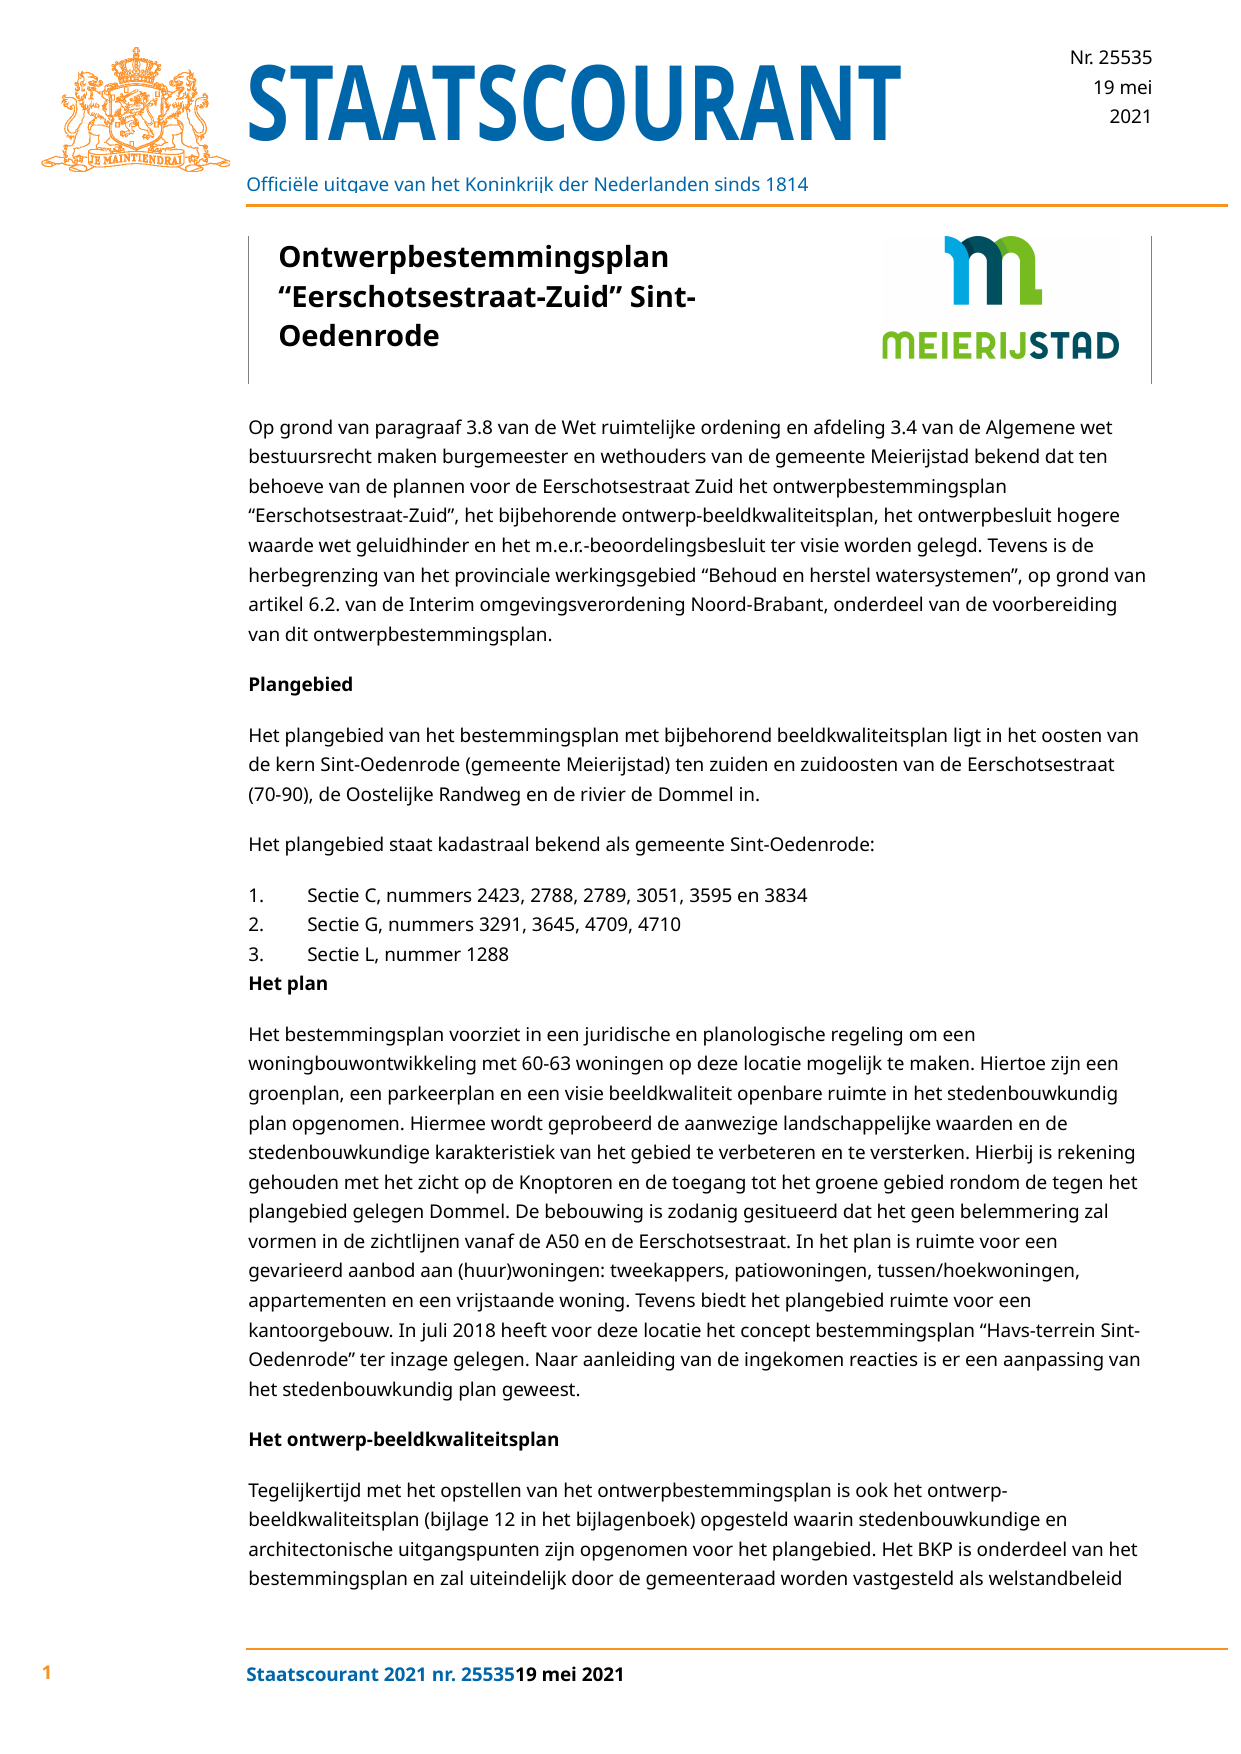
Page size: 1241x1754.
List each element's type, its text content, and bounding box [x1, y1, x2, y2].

text Het bestemmingsplan voorziet in een juridische en planologische regeling om een woningbouwontwikkeling met 60-63 woningen op deze locatie mogelijk te maken. Hiertoe zijn een groenplan, een parkeerplan en een visie beeldkwaliteit openbare ruimte in het stedenbouwkundig plan opgenomen. Hiermee wordt geprobeerd de aanwezige landschappelijke waarden en de stedenbouwkundige karakteristiek van het gebied te verbeteren en te versterken. Hierbij is rekening gehouden met het zicht op de Knoptoren en de toegang tot het groene gebied rondom de tegen het plangebied gelegen Dommel. De bebouwing is zodanig gesitueerd dat het geen belemmering zal vormen in de zichtlijnen vanaf de A50 en de Eerschotsestraat. In het plan is ruimte voor een gevarieerd aanbod aan (huur)woningen: tweekappers, patiowoningen, tussen/hoekwoningen, appartementen en een vrijstaande woning. Tevens biedt het plangebied ruimte voor een kantoorgebouw. In juli 2018 heeft voor deze locatie het concept bestemmingsplan “Havs-terrein Sint-Oedenrode” ter inzage gelegen. Naar aanleiding van de ingekomen reacties is er een aanpassing van het stedenbouwkundig plan geweest. [248, 1021, 1152, 1402]
picture [882, 236, 1119, 359]
table_header [1119, 236, 1151, 358]
table_header Ontwerpbestemmingsplan “Eerschotsestraat-Zuid” Sint-Oedenrode [249, 236, 850, 384]
list Sectie G, nummers 3291, 3645, 4709, 4710 [248, 911, 1152, 937]
table_header [850, 359, 1151, 384]
text Tegelijkertijd met het opstellen van het ontwerpbestemmingsplan is ook het ontwerp-beeldkwaliteitsplan (bijlage 12 in het bijlagenboek) opgesteld waarin stedenbouwkundige en architectonische uitgangspunten zijn opgenomen voor het plangebied. Het BKP is onderdeel van het bestemmingsplan en zal uiteindelijk door de gemeenteraad worden vastgesteld als welstandbeleid [248, 1477, 1152, 1591]
text Het plangebied staat kadastraal bekend als gemeente Sint-Oedenrode: [248, 831, 1152, 857]
picture [41, 47, 231, 172]
list Sectie C, nummers 2423, 2788, 2789, 3051, 3595 en 3834 [248, 882, 1152, 908]
text Het ontwerp-beeldkwaliteitsplan [248, 1426, 1152, 1452]
text Op grond van paragraaf 3.8 van de Wet ruimtelijke ordening en afdeling 3.4 van de Algemene wet bestuursrecht maken burgemeester en wethouders van de gemeente Meierijstad bekend dat ten behoeve van de plannen voor de Eerschotsestraat Zuid het ontwerpbestemmingsplan “Eerschotsestraat-Zuid”, het bijbehorende ontwerp-beeldkwaliteitsplan, het ontwerpbesluit hogere waarde wet geluidhinder en het m.e.r.-beoordelingsbesluit ter visie worden gelegd. Tevens is de herbegrenzing van het provinciale werkingsgebied “Behoud en herstel watersystemen”, op grond van artikel 6.2. van de Interim omgevingsverordening Noord-Brabant, onderdeel van de voorbereiding van dit ontwerpbestemmingsplan. [248, 414, 1152, 647]
text Plangebied [248, 671, 1152, 697]
text Het plangebied van het bestemmingsplan met bijbehorend beeldkwaliteitsplan ligt in het oosten van de kern Sint-Oedenrode (gemeente Meierijstad) ten zuiden en zuidoosten van de Eerschotsestraat (70-90), de Oostelijke Randweg en de rivier de Dommel in. [248, 722, 1152, 807]
table_header [850, 236, 882, 358]
list Sectie L, nummer 1288 [248, 941, 1152, 967]
text Het plan [248, 971, 1152, 996]
